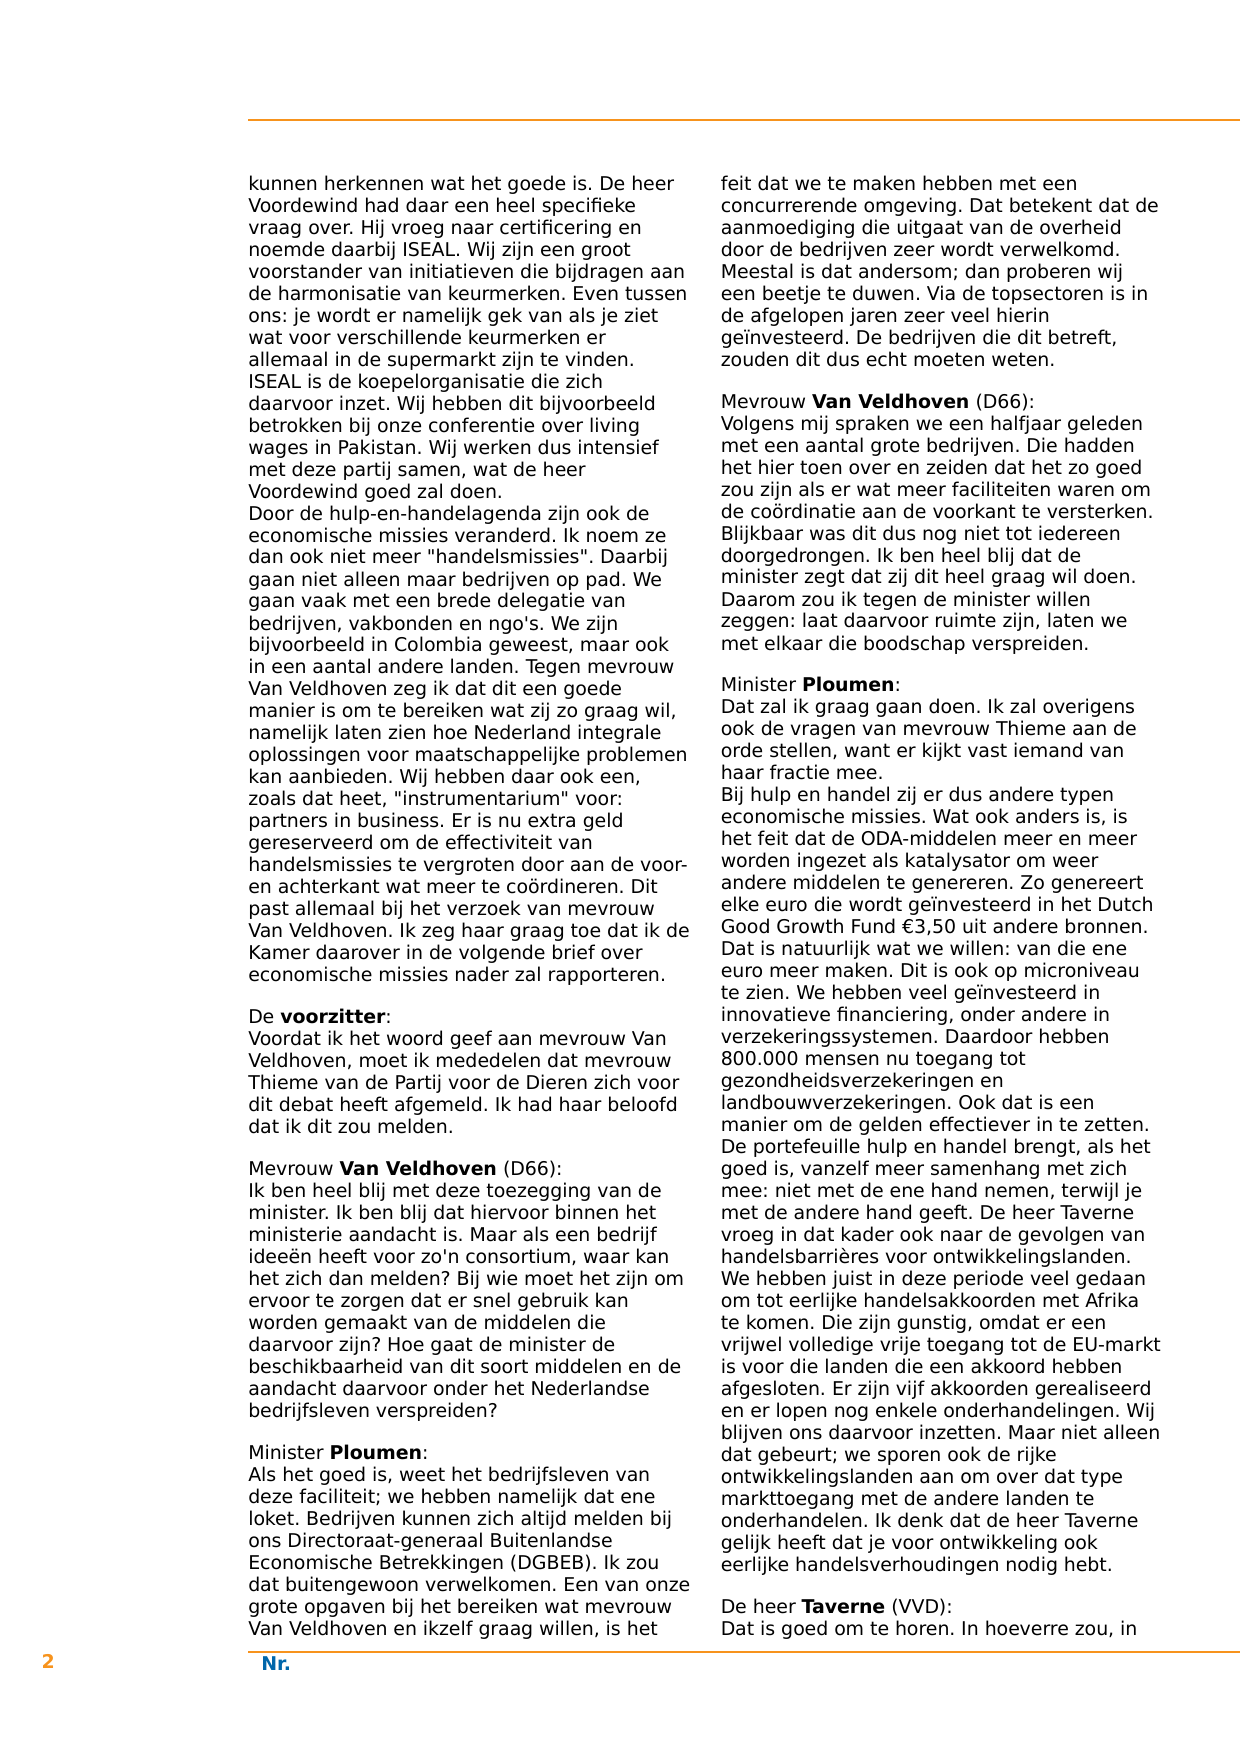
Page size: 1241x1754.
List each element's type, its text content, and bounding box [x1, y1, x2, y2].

text De portefeuille hulp en handel brengt, als het goed is, vanzelf meer samenhang met zich mee: niet met de ene hand nemen, terwijl je met de andere hand geeft. De heer Taverne vroeg in dat kader ook naar de gevolgen van handelsbarrières voor ontwikkelingslanden. We hebben juist in deze periode veel gedaan om tot eerlijke handelsakkoorden met Afrika te komen. Die zijn gunstig, omdat er een vrijwel volledige vrije toegang tot de EU-markt is voor die landen die een akkoord hebben afgesloten. Er zijn vijf akkoorden gerealiseerd en er lopen nog enkele onderhandelingen. Wij blijven ons daarvoor inzetten. Maar niet alleen dat gebeurt; we sporen ook de rijke ontwikkelingslanden aan om over dat type markttoegang met de andere landen te onderhandelen. Ik denk dat de heer Taverne gelijk heeft dat je voor ontwikkeling ook eerlijke handelsverhoudingen nodig hebt. [721, 1136, 1163, 1576]
text Bij hulp en handel zij er dus andere typen economische missies. Wat ook anders is, is het feit dat de ODA-middelen meer en meer worden ingezet als katalysator om weer andere middelen te genereren. Zo genereert elke euro die wordt geïnvesteerd in het Dutch Good Growth Fund €3,50 uit andere bronnen. Dat is natuurlijk wat we willen: van die ene euro meer maken. Dit is ook op microniveau te zien. We hebben veel geïnvesteerd in innovatieve financiering, onder andere in verzekeringssystemen. Daardoor hebben 800.000 mensen nu toegang tot gezondheidsverzekeringen en landbouwverzekeringen. Ook dat is een manier om de gelden effectiever in te zetten. [721, 784, 1163, 1136]
text Dat zal ik graag gaan doen. Ik zal overigens ook de vragen van mevrouw Thieme aan de orde stellen, want er kijkt vast iemand van haar fractie mee. [721, 696, 1163, 784]
text Minister Ploumen: [721, 674, 1163, 696]
text kunnen herkennen wat het goede is. De heer Voordewind had daar een heel specifieke vraag over. Hij vroeg naar certificering en noemde daarbij ISEAL. Wij zijn een groot voorstander van initiatieven die bijdragen aan de harmonisatie van keurmerken. Even tussen ons: je wordt er namelijk gek van als je ziet wat voor verschillende keurmerken er allemaal in de supermarkt zijn te vinden. ISEAL is de koepelorganisatie die zich daarvoor inzet. Wij hebben dit bijvoorbeeld betrokken bij onze conferentie over living wages in Pakistan. Wij werken dus intensief met deze partij samen, wat de heer Voordewind goed zal doen. [248, 173, 691, 502]
text Als het goed is, weet het bedrijfsleven van deze faciliteit; we hebben namelijk dat ene loket. Bedrijven kunnen zich altijd melden bij ons Directoraat-generaal Buitenlandse Economische Betrekkingen (DGBEB). Ik zou dat buitengewoon verwelkomen. Een van onze grote opgaven bij het bereiken wat mevrouw Van Veldhoven en ikzelf graag willen, is het [248, 1464, 691, 1639]
text Mevrouw Van Veldhoven (D66): [248, 1158, 691, 1180]
text Volgens mij spraken we een halfjaar geleden met een aantal grote bedrijven. Die hadden het hier toen over en zeiden dat het zo goed zou zijn als er wat meer faciliteiten waren om de coördinatie aan de voorkant te versterken. Blijkbaar was dit dus nog niet tot iedereen doorgedrongen. Ik ben heel blij dat de minister zegt dat zij dit heel graag wil doen. Daarom zou ik tegen de minister willen zeggen: laat daarvoor ruimte zijn, laten we met elkaar die boodschap verspreiden. [721, 413, 1163, 654]
text Voordat ik het woord geef aan mevrouw Van Veldhoven, moet ik mededelen dat mevrouw Thieme van de Partij voor de Dieren zich voor dit debat heeft afgemeld. Ik had haar beloofd dat ik dit zou melden. [248, 1028, 691, 1138]
text Mevrouw Van Veldhoven (D66): [721, 391, 1163, 413]
text Door de hulp-en-handelagenda zijn ook de economische missies veranderd. Ik noem ze dan ook niet meer "handelsmissies". Daarbij gaan niet alleen maar bedrijven op pad. We gaan vaak met een brede delegatie van bedrijven, vakbonden en ngo's. We zijn bijvoorbeeld in Colombia geweest, maar ook in een aantal andere landen. Tegen mevrouw Van Veldhoven zeg ik dat dit een goede manier is om te bereiken wat zij zo graag wil, namelijk laten zien hoe Nederland integrale oplossingen voor maatschappelijke problemen kan aanbieden. Wij hebben daar ook een, zoals dat heet, "instrumentarium" voor: partners in business. Er is nu extra geld gereserveerd om de effectiviteit van handelsmissies te vergroten door aan de voor- en achterkant wat meer te coördineren. Dit past allemaal bij het verzoek van mevrouw Van Veldhoven. Ik zeg haar graag toe dat ik de Kamer daarover in de volgende brief over economische missies nader zal rapporteren. [248, 502, 691, 986]
text Minister Ploumen: [248, 1442, 691, 1464]
text De voorzitter: [248, 1006, 691, 1028]
text De heer Taverne (VVD): [721, 1596, 1163, 1617]
text Ik ben heel blij met deze toezegging van de minister. Ik ben blij dat hiervoor binnen het ministerie aandacht is. Maar als een bedrijf ideeën heeft voor zo'n consortium, waar kan het zich dan melden? Bij wie moet het zijn om ervoor te zorgen dat er snel gebruik kan worden gemaakt van de middelen die daarvoor zijn? Hoe gaat de minister de beschikbaarheid van dit soort middelen en de aandacht daarvoor onder het Nederlandse bedrijfsleven verspreiden? [248, 1180, 691, 1422]
text Dat is goed om te horen. In hoeverre zou, in [721, 1617, 1163, 1639]
text feit dat we te maken hebben met een concurrerende omgeving. Dat betekent dat de aanmoediging die uitgaat van de overheid door de bedrijven zeer wordt verwelkomd. Meestal is dat andersom; dan proberen wij een beetje te duwen. Via de topsectoren is in de afgelopen jaren zeer veel hierin geïnvesteerd. De bedrijven die dit betreft, zouden dit dus echt moeten weten. [721, 173, 1163, 371]
